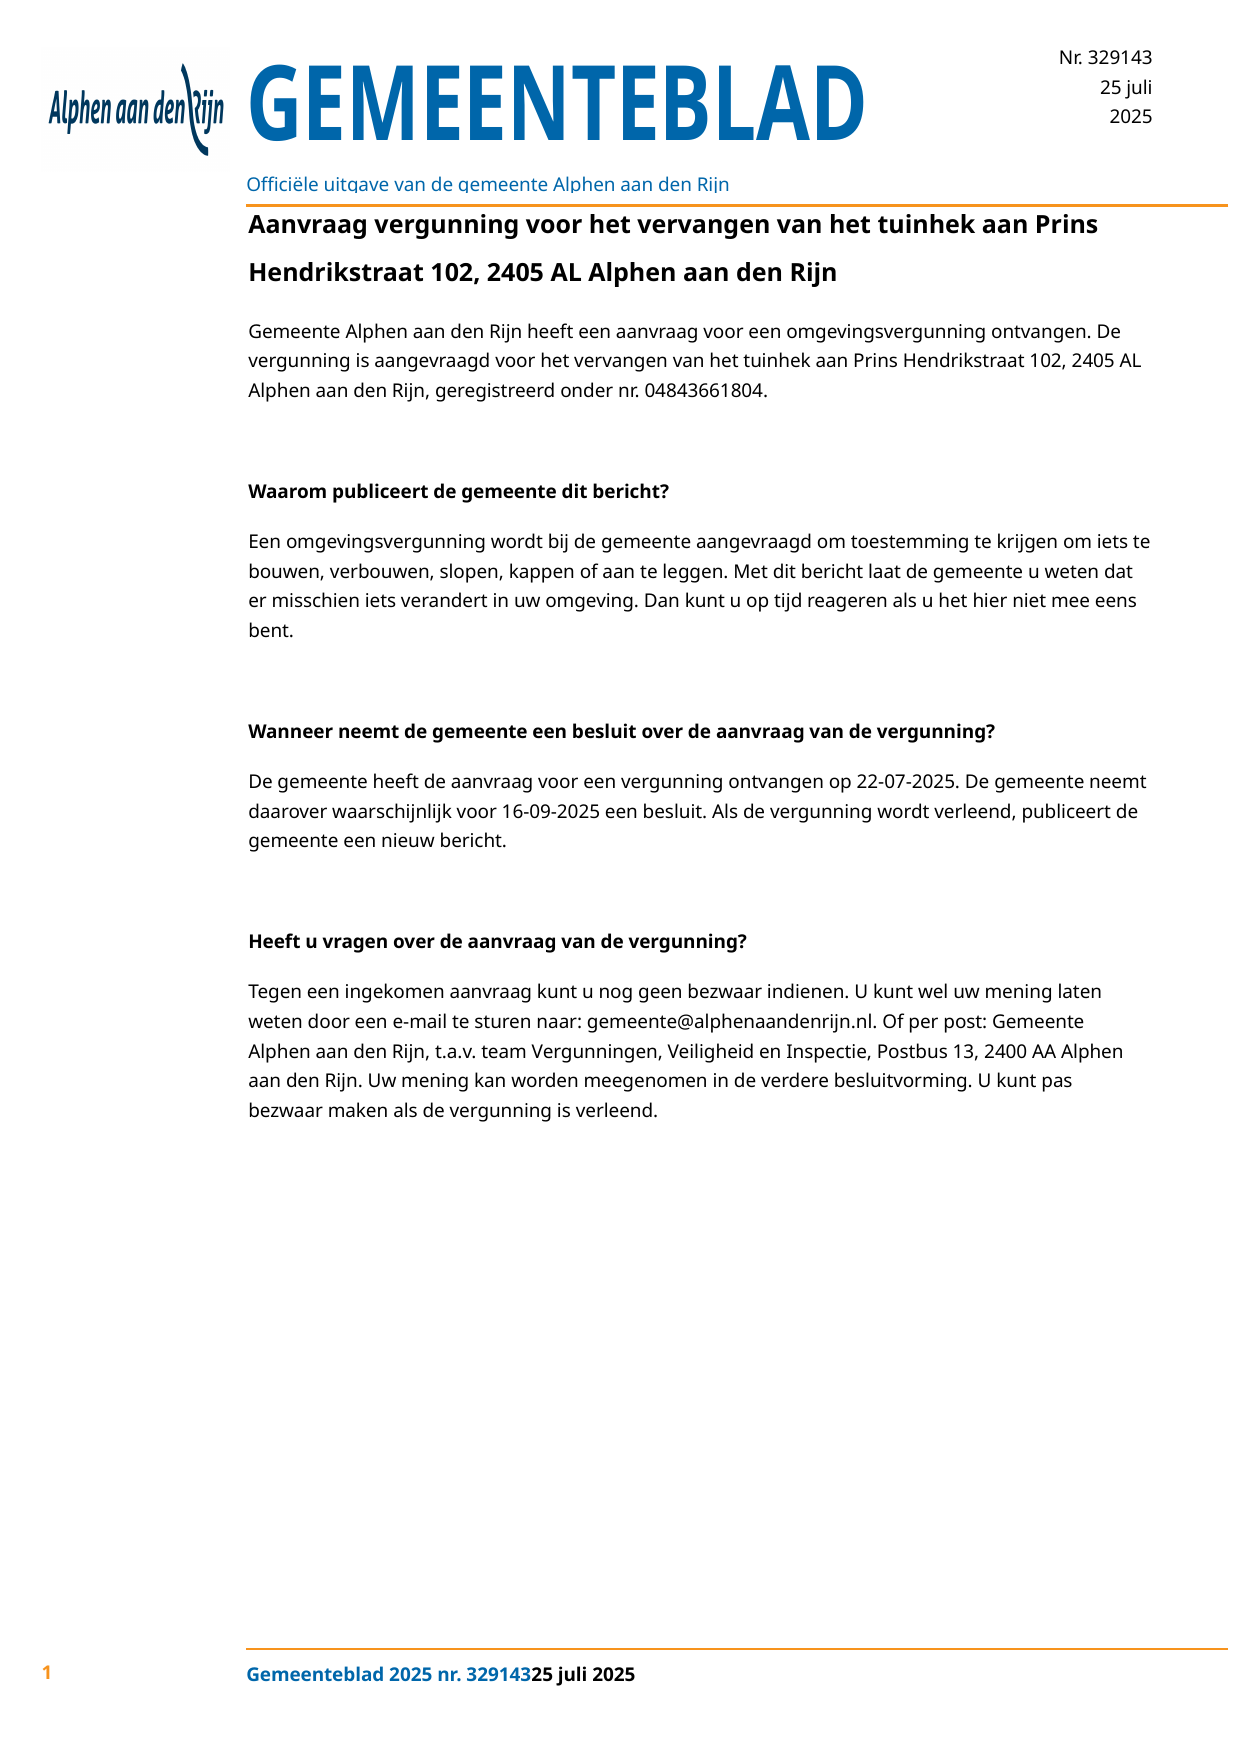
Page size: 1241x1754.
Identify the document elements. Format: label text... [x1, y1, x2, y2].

text Gemeente Alphen aan den Rijn heeft een aanvraag voor een omgevingsvergunning ontvangen. De vergunning is aangevraagd voor het vervangen van het tuinhek aan Prins Hendrikstraat 102, 2405 AL Alphen aan den Rijn, geregistreerd onder nr. 04843661804. [248, 318, 1152, 403]
text Tegen een ingekomen aanvraag kunt u nog geen bezwaar indienen. U kunt wel uw mening laten weten door een e-mail te sturen naar: gemeente@alphenaandenrijn.nl. Of per post: Gemeente Alphen aan den Rijn, t.a.v. team Vergunningen, Veiligheid en Inspectie, Postbus 13, 2400 AA Alphen aan den Rijn. Uw mening kan worden meegenomen in de verdere besluitvorming. U kunt pas bezwaar maken als de vergunning is verleend. [248, 979, 1152, 1123]
text Heeft u vragen over de aanvraag van de vergunning? [248, 928, 1152, 954]
text Aanvraag vergunning voor het vervangen van het tuinhek aan Prins Hendrikstraat 102, 2405 AL Alphen aan den Rijn [248, 207, 1152, 288]
picture [41, 47, 231, 172]
text Waarom publiceert de gemeente dit bericht? [248, 478, 1152, 504]
text De gemeente heeft de aanvraag voor een vergunning ontvangen op 22-07-2025. De gemeente neemt daarover waarschijnlijk voor 16-09-2025 een besluit. Als de vergunning wordt verleend, publiceert de gemeente een nieuw bericht. [248, 768, 1152, 853]
text Een omgevingsvergunning wordt bij de gemeente aangevraagd om toestemming te krijgen om iets te bouwen, verbouwen, slopen, kappen of aan te leggen. Met dit bericht laat de gemeente u weten dat er misschien iets verandert in uw omgeving. Dan kunt u op tijd reageren als u het hier niet mee eens bent. [248, 528, 1152, 643]
text Wanneer neemt de gemeente een besluit over de aanvraag van de vergunning? [248, 718, 1152, 744]
